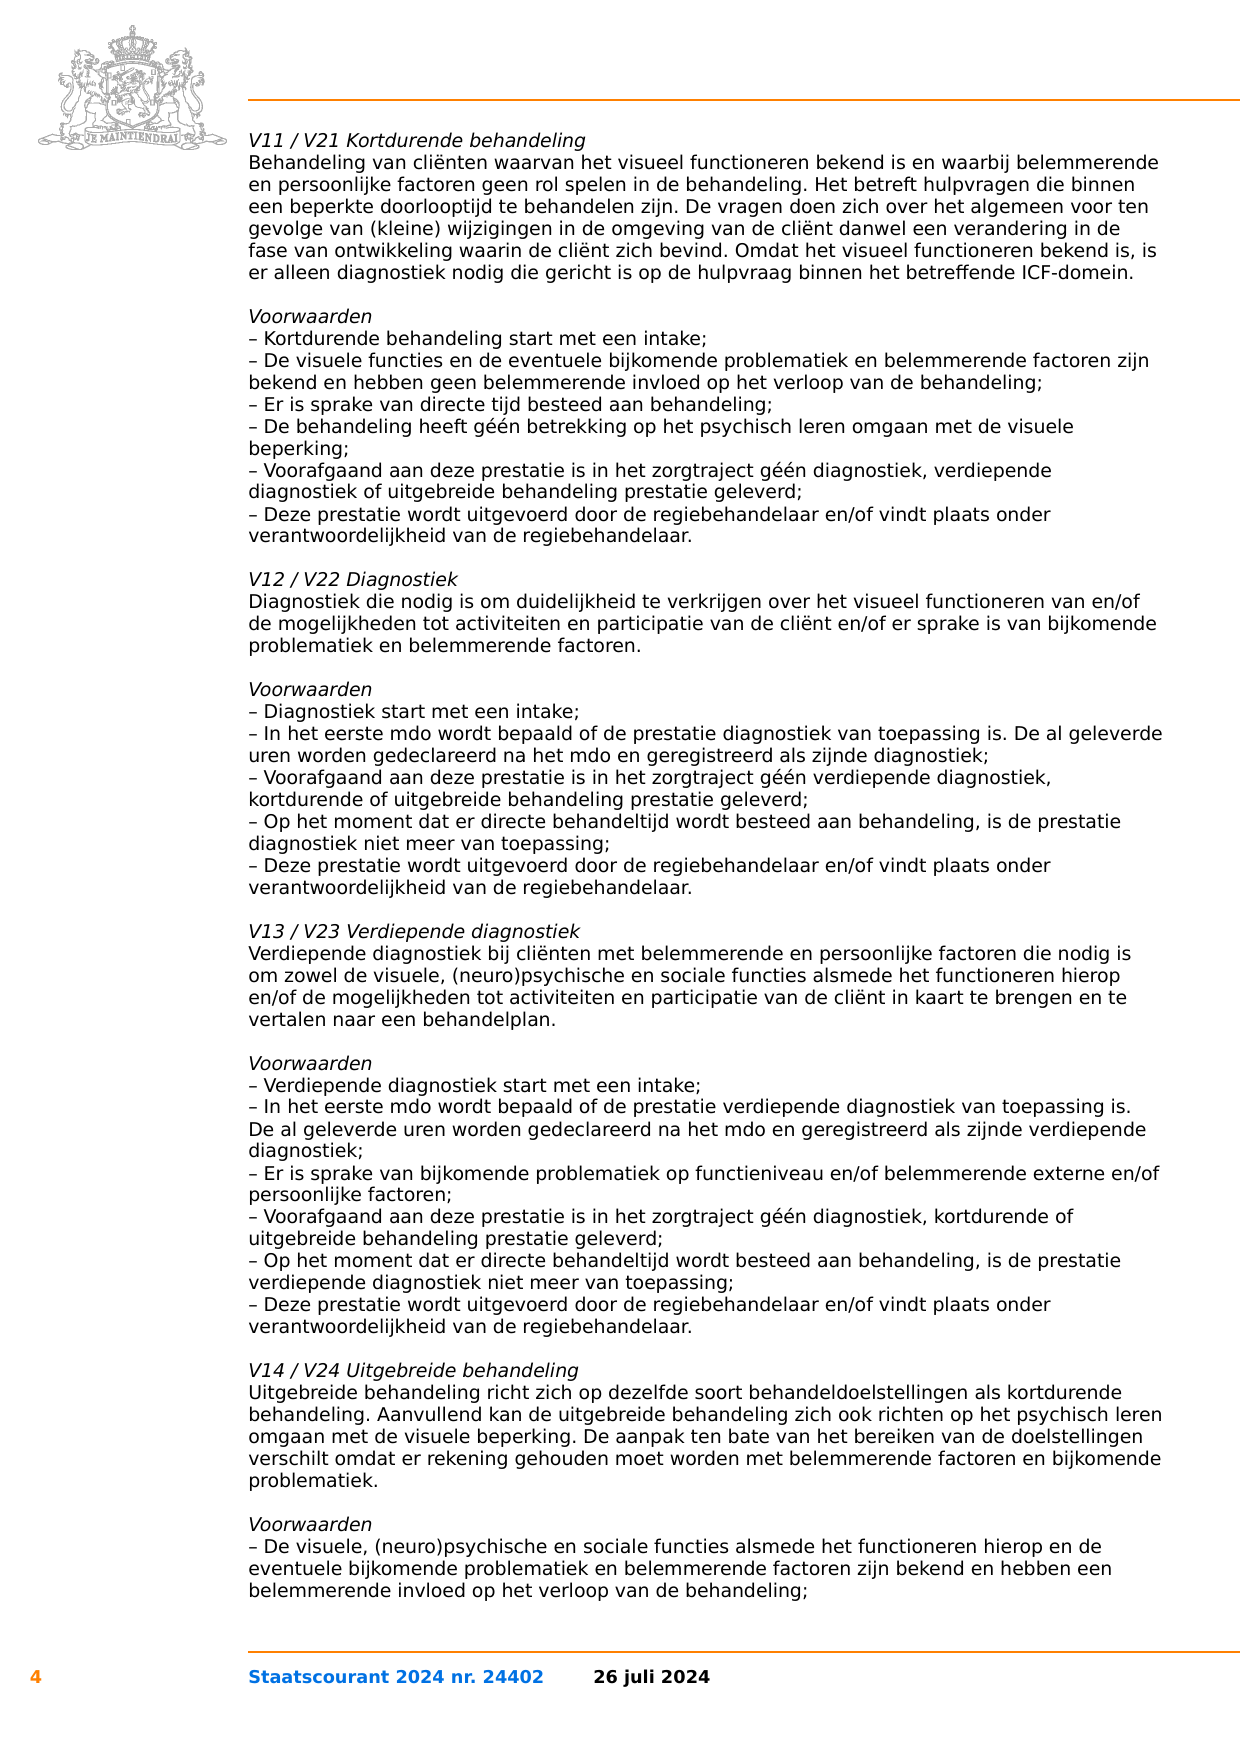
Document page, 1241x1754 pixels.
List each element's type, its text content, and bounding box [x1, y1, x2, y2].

subtitle Voorwaarden [248, 1052, 1163, 1074]
text – De visuele functies en de eventuele bijkomende problematiek en belemmerende factoren zijn bekend en hebben geen belemmerende invloed op het verloop van de behandeling; [248, 349, 1163, 393]
text Behandeling van cliënten waarvan het visueel functioneren bekend is en waarbij belemmerende en persoonlijke factoren geen rol spelen in de behandeling. Het betreft hulpvragen die binnen een beperkte doorlooptijd te behandelen zijn. De vragen doen zich over het algemeen voor ten gevolge van (kleine) wijzigingen in de omgeving van de cliënt danwel een verandering in de fase van ontwikkeling waarin de cliënt zich bevind. Omdat het visueel functioneren bekend is, is er alleen diagnostiek nodig die gericht is op de hulpvraag binnen het betreffende ICF-domein. [248, 152, 1163, 284]
text – Deze prestatie wordt uitgevoerd door de regiebehandelaar en/of vindt plaats onder verantwoordelijkheid van de regiebehandelaar. [248, 1294, 1163, 1338]
subtitle V13 / V23 Verdiepende diagnostiek [248, 921, 1163, 943]
subtitle Voorwaarden [248, 306, 1163, 328]
text – De behandeling heeft géén betrekking op het psychisch leren omgaan met de visuele beperking; [248, 416, 1163, 459]
subtitle V11 / V21 Kortdurende behandeling [248, 130, 1163, 152]
text – Er is sprake van bijkomende problematiek op functieniveau en/of belemmerende externe en/of persoonlijke factoren; [248, 1162, 1163, 1206]
text Uitgebreide behandeling richt zich op dezelfde soort behandeldoelstellingen als kortdurende behandeling. Aanvullend kan de uitgebreide behandeling zich ook richten op het psychisch leren omgaan met de visuele beperking. De aanpak ten bate van het bereiken van de doelstellingen verschilt omdat er rekening gehouden moet worden met belemmerende factoren en bijkomende problematiek. [248, 1382, 1163, 1492]
text – Voorafgaand aan deze prestatie is in het zorgtraject géén diagnostiek, kortdurende of uitgebreide behandeling prestatie geleverd; [248, 1206, 1163, 1250]
subtitle Voorwaarden [248, 1514, 1163, 1536]
text – Op het moment dat er directe behandeltijd wordt besteed aan behandeling, is de prestatie verdiepende diagnostiek niet meer van toepassing; [248, 1250, 1163, 1294]
text – Diagnostiek start met een intake; [248, 701, 1163, 723]
text – Voorafgaand aan deze prestatie is in het zorgtraject géén diagnostiek, verdiepende diagnostiek of uitgebreide behandeling prestatie geleverd; [248, 459, 1163, 503]
text Diagnostiek die nodig is om duidelijkheid te verkrijgen over het visueel functioneren van en/of de mogelijkheden tot activiteiten en participatie van de cliënt en/of er sprake is van bijkomende problematiek en belemmerende factoren. [248, 591, 1163, 657]
text – Deze prestatie wordt uitgevoerd door de regiebehandelaar en/of vindt plaats onder verantwoordelijkheid van de regiebehandelaar. [248, 503, 1163, 547]
text – Voorafgaand aan deze prestatie is in het zorgtraject géén verdiepende diagnostiek, kortdurende of uitgebreide behandeling prestatie geleverd; [248, 767, 1163, 811]
text – Deze prestatie wordt uitgevoerd door de regiebehandelaar en/of vindt plaats onder verantwoordelijkheid van de regiebehandelaar. [248, 855, 1163, 899]
subtitle V12 / V22 Diagnostiek [248, 569, 1163, 591]
text – Er is sprake van directe tijd besteed aan behandeling; [248, 393, 1163, 416]
text Verdiepende diagnostiek bij cliënten met belemmerende en persoonlijke factoren die nodig is om zowel de visuele, (neuro)psychische en sociale functies alsmede het functioneren hierop en/of de mogelijkheden tot activiteiten en participatie van de cliënt in kaart te brengen en te vertalen naar een behandelplan. [248, 943, 1163, 1031]
subtitle V14 / V24 Uitgebreide behandeling [248, 1360, 1163, 1382]
text – In het eerste mdo wordt bepaald of de prestatie diagnostiek van toepassing is. De al geleverde uren worden gedeclareerd na het mdo en geregistreerd als zijnde diagnostiek; [248, 723, 1163, 767]
text – In het eerste mdo wordt bepaald of de prestatie verdiepende diagnostiek van toepassing is. De al geleverde uren worden gedeclareerd na het mdo en geregistreerd als zijnde verdiepende diagnostiek; [248, 1096, 1163, 1162]
text – De visuele, (neuro)psychische en sociale functies alsmede het functioneren hierop en de eventuele bijkomende problematiek en belemmerende factoren zijn bekend en hebben een belemmerende invloed op het verloop van de behandeling; [248, 1536, 1163, 1602]
text – Op het moment dat er directe behandeltijd wordt besteed aan behandeling, is de prestatie diagnostiek niet meer van toepassing; [248, 811, 1163, 855]
picture [38, 25, 227, 150]
subtitle Voorwaarden [248, 679, 1163, 701]
text – Kortdurende behandeling start met een intake; [248, 328, 1163, 349]
text – Verdiepende diagnostiek start met een intake; [248, 1074, 1163, 1096]
